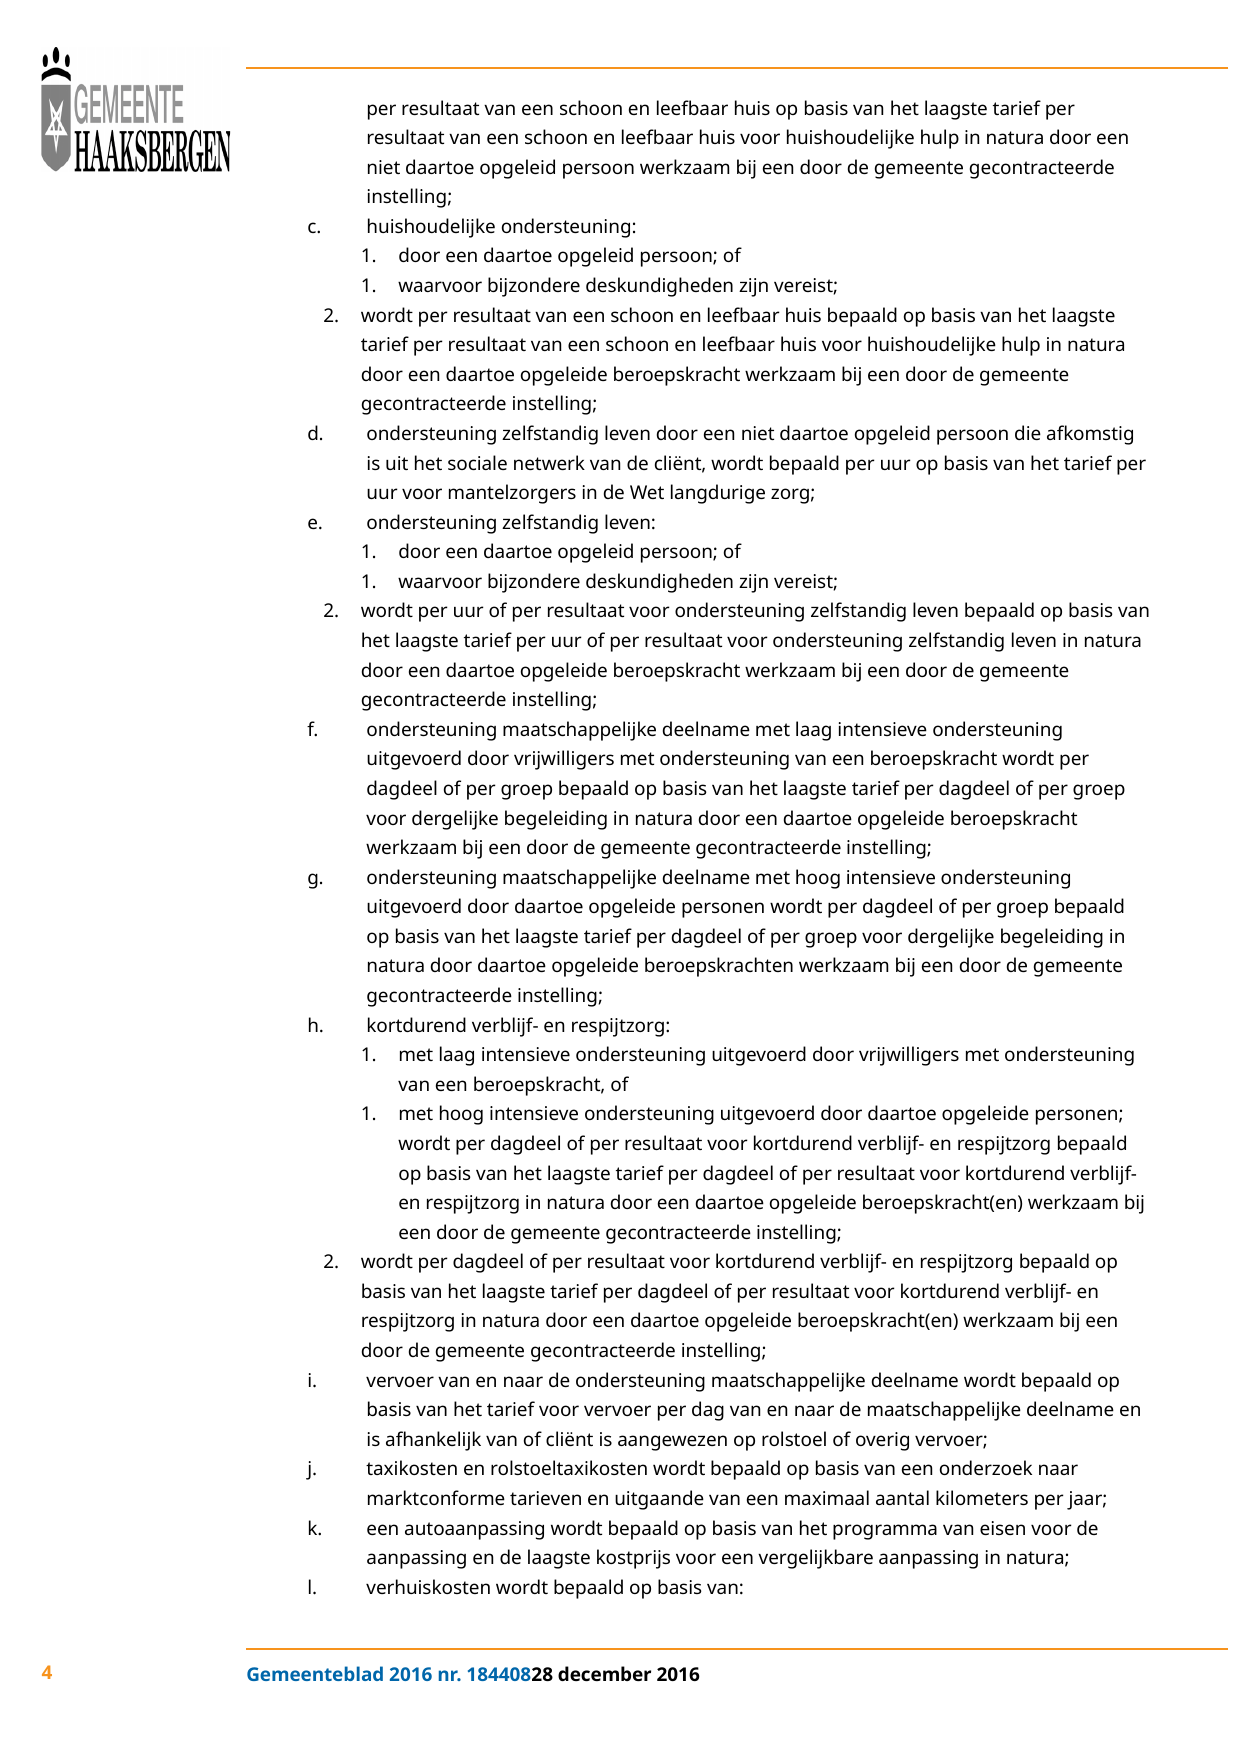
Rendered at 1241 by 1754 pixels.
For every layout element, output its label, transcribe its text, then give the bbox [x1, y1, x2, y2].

list ondersteuning maatschappelijke deelname met hoog intensieve ondersteuning uitgevoerd door daartoe opgeleide personen wordt per dagdeel of per groep bepaald op basis van het laagste tarief per dagdeel of per groep voor dergelijke begeleiding in natura door daartoe opgeleide beroepskrachten werkzaam bij een door de gemeente gecontracteerde instelling; [307, 864, 1152, 1008]
list door een daartoe opgeleid persoon; of [361, 243, 1152, 268]
list wordt per dagdeel of per resultaat voor kortdurend verblijf- en respijtzorg bepaald op basis van het laagste tarief per dagdeel of per resultaat voor kortdurend verblijf- en respijtzorg in natura door een daartoe opgeleide beroepskracht(en) werkzaam bij een door de gemeente gecontracteerde instelling; [323, 1248, 1152, 1363]
list waarvoor bijzondere deskundigheden zijn vereist; [361, 568, 1152, 594]
list kortdurend verblijf- en respijtzorg: [307, 1012, 1152, 1038]
list taxikosten en rolstoeltaxikosten wordt bepaald op basis van een onderzoek naar marktconforme tarieven en uitgaande van een maximaal aantal kilometers per jaar; [307, 1456, 1152, 1511]
list wordt per uur of per resultaat voor ondersteuning zelfstandig leven bepaald op basis van het laagste tarief per uur of per resultaat voor ondersteuning zelfstandig leven in natura door een daartoe opgeleide beroepskracht werkzaam bij een door de gemeente gecontracteerde instelling; [323, 598, 1152, 712]
list wordt per resultaat van een schoon en leefbaar huis bepaald op basis van het laagste tarief per resultaat van een schoon en leefbaar huis voor huishoudelijke hulp in natura door een daartoe opgeleide beroepskracht werkzaam bij een door de gemeente gecontracteerde instelling; [323, 302, 1152, 416]
list een autoaanpassing wordt bepaald op basis van het programma van eisen voor de aanpassing en de laagste kostprijs voor een vergelijkbare aanpassing in natura; [307, 1515, 1152, 1570]
list met laag intensieve ondersteuning uitgevoerd door vrijwilligers met ondersteuning van een beroepskracht, of [361, 1041, 1152, 1097]
list per resultaat van een schoon en leefbaar huis op basis van het laagste tarief per resultaat van een schoon en leefbaar huis voor huishoudelijke hulp in natura door een niet daartoe opgeleid persoon werkzaam bij een door de gemeente gecontracteerde instelling; [307, 95, 1152, 209]
list ondersteuning zelfstandig leven door een niet daartoe opgeleid persoon die afkomstig is uit het sociale netwerk van de cliënt, wordt bepaald per uur op basis van het tarief per uur voor mantelzorgers in de Wet langdurige zorg; [307, 420, 1152, 505]
list huishoudelijke ondersteuning: [307, 213, 1152, 239]
list door een daartoe opgeleid persoon; of [361, 538, 1152, 564]
list waarvoor bijzondere deskundigheden zijn vereist; [361, 272, 1152, 298]
list ondersteuning maatschappelijke deelname met laag intensieve ondersteuning uitgevoerd door vrijwilligers met ondersteuning van een beroepskracht wordt per dagdeel of per groep bepaald op basis van het laagste tarief per dagdeel of per groep voor dergelijke begeleiding in natura door een daartoe opgeleide beroepskracht werkzaam bij een door de gemeente gecontracteerde instelling; [307, 716, 1152, 860]
list verhuiskosten wordt bepaald op basis van: [307, 1574, 1152, 1600]
list met hoog intensieve ondersteuning uitgevoerd door daartoe opgeleide personen; [361, 1101, 1152, 1126]
list vervoer van en naar de ondersteuning maatschappelijke deelname wordt bepaald op basis van het tarief voor vervoer per dag van en naar de maatschappelijke deelname en is afhankelijk van of cliënt is aangewezen op rolstoel of overig vervoer; [307, 1367, 1152, 1452]
list wordt per dagdeel of per resultaat voor kortdurend verblijf- en respijtzorg bepaald op basis van het laagste tarief per dagdeel of per resultaat voor kortdurend verblijf- en respijtzorg in natura door een daartoe opgeleide beroepskracht(en) werkzaam bij een door de gemeente gecontracteerde instelling; [361, 1130, 1152, 1245]
list ondersteuning zelfstandig leven: [307, 509, 1152, 535]
picture [41, 47, 231, 172]
